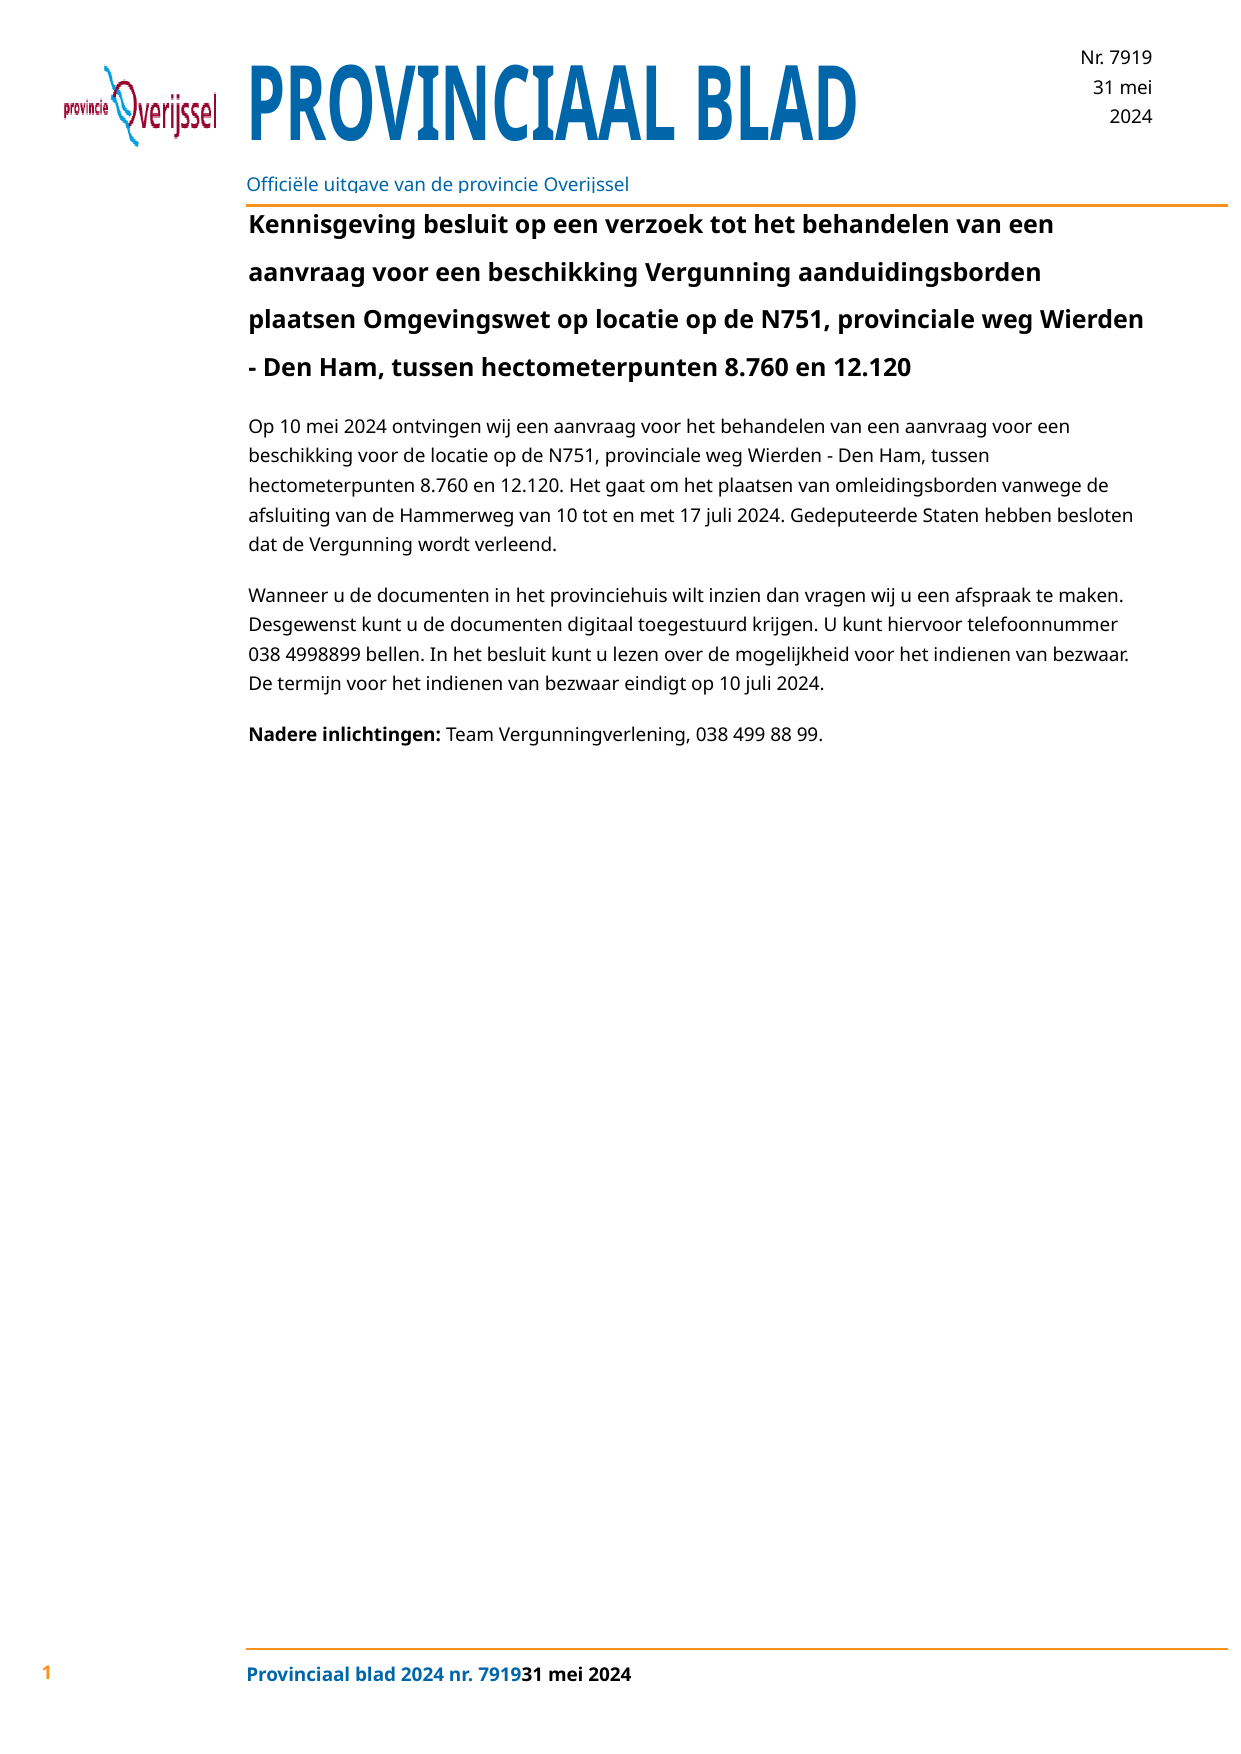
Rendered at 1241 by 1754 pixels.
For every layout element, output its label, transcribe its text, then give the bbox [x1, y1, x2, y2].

text Kennisgeving besluit op een verzoek tot het behandelen van een aanvraag voor een beschikking Vergunning aanduidingsborden plaatsen Omgevingswet op locatie op de N751, provinciale weg Wierden - Den Ham, tussen hectometerpunten 8.760 en 12.120 [248, 207, 1152, 384]
text Nadere inlichtingen: Team Vergunningverlening, 038 499 88 99. [248, 721, 1152, 747]
text Op 10 mei 2024 ontvingen wij een aanvraag voor het behandelen van een aanvraag voor een beschikking voor de locatie op de N751, provinciale weg Wierden - Den Ham, tussen hectometerpunten 8.760 en 12.120. Het gaat om het plaatsen van omleidingsborden vanwege de afsluiting van de Hammerweg van 10 tot en met 17 juli 2024. Gedeputeerde Staten hebben besloten dat de Vergunning wordt verleend. [248, 413, 1152, 557]
picture [41, 47, 231, 172]
text Wanneer u de documenten in het provinciehuis wilt inzien dan vragen wij u een afspraak te maken. Desgewenst kunt u de documenten digitaal toegestuurd krijgen. U kunt hiervoor telefoonnummer 038 4998899 bellen. In het besluit kunt u lezen over de mogelijkheid voor het indienen van bezwaar. De termijn voor het indienen van bezwaar eindigt op 10 juli 2024. [248, 582, 1152, 696]
